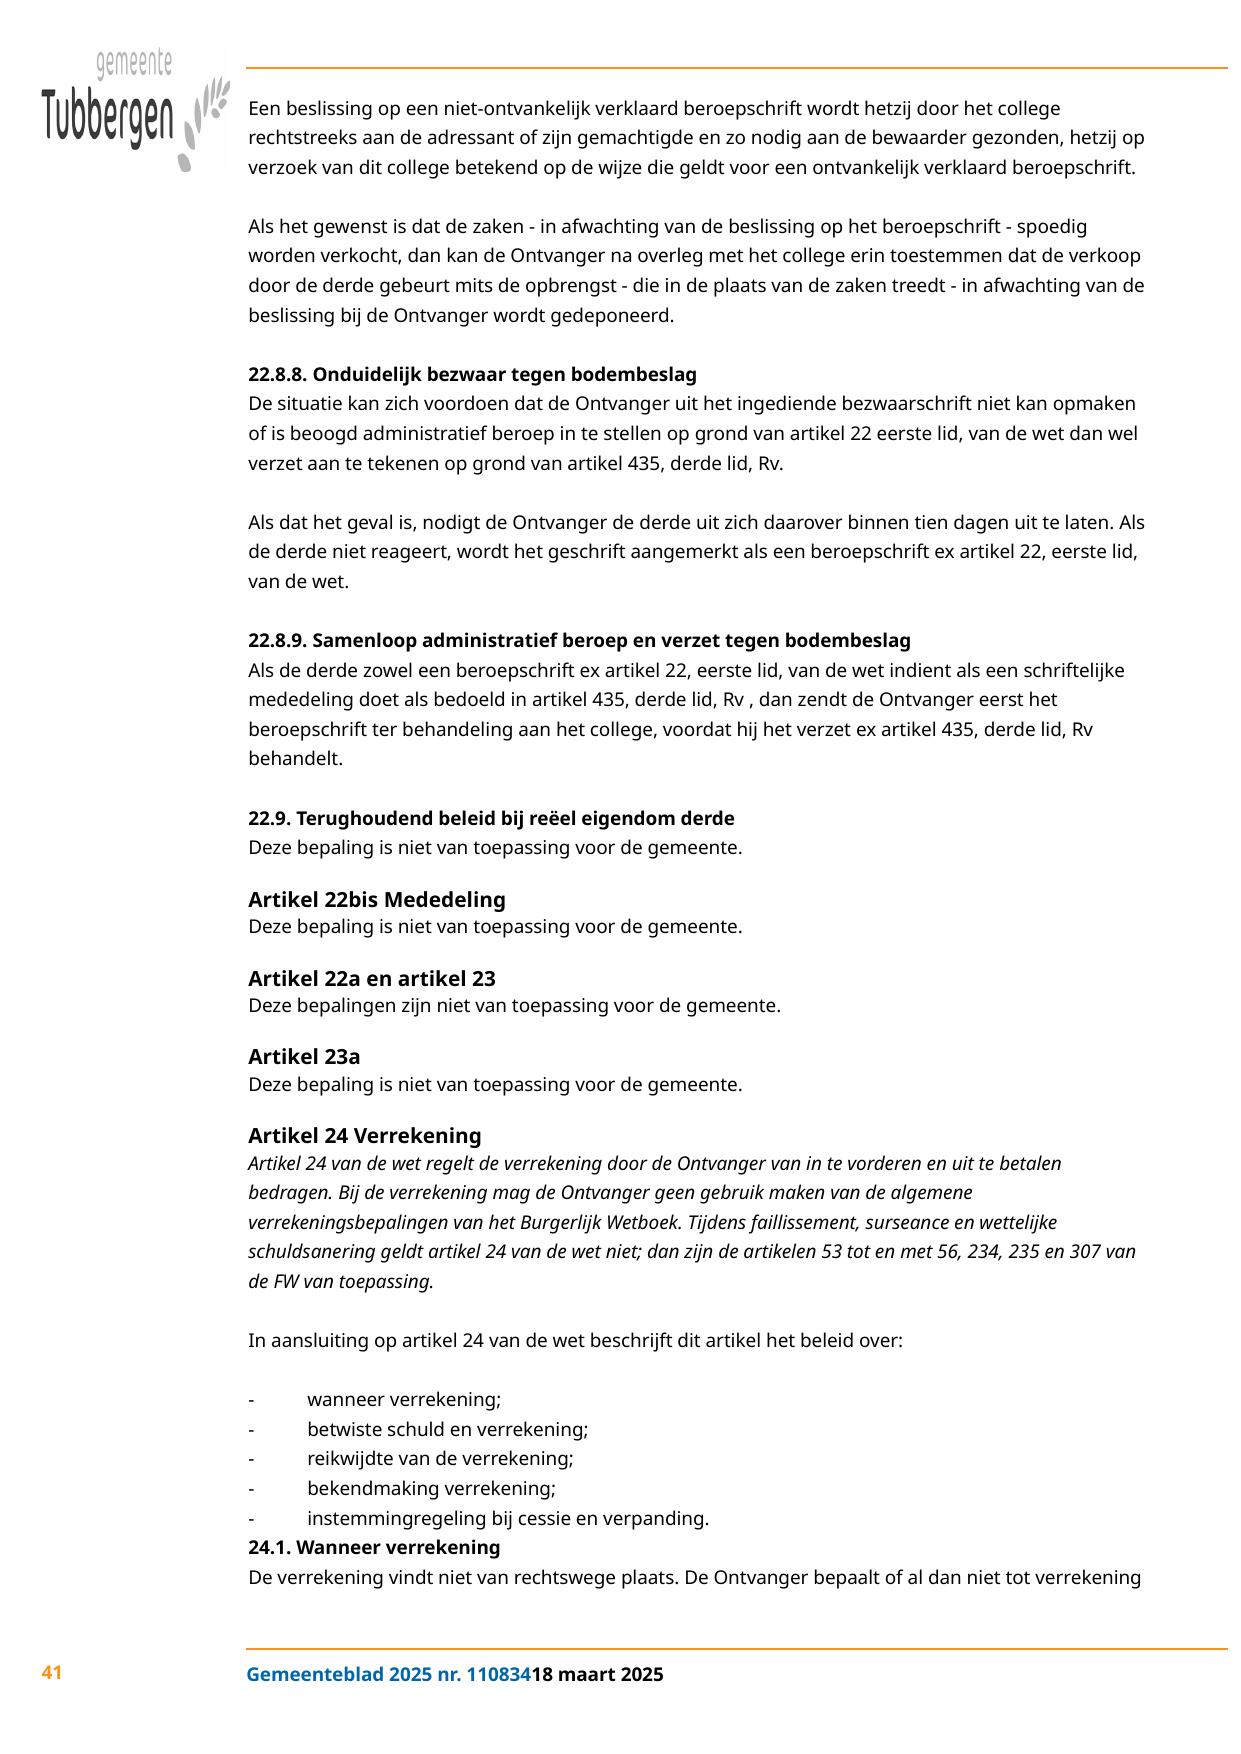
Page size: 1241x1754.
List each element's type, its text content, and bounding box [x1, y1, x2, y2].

text Een beslissing op een niet-ontvankelijk verklaard beroepschrift wordt hetzij door het college rechtstreeks aan de adressant of zijn gemachtigde en zo nodig aan de bewaarder gezonden, hetzij op verzoek van dit college betekend op de wijze die geldt voor een ontvankelijk verklaard beroepschrift. [248, 95, 1152, 180]
text 22.8.8. Onduidelijk bezwaar tegen bodembeslag [248, 361, 1152, 387]
list wanneer verrekening; [248, 1386, 1152, 1412]
text Deze bepaling is niet van toepassing voor de gemeente. [248, 834, 1152, 860]
text Artikel 22bis Mededeling [248, 885, 1152, 913]
text Artikel 22a en artikel 23 [248, 964, 1152, 992]
text Deze bepaling is niet van toepassing voor de gemeente. [248, 913, 1152, 939]
text Als dat het geval is, nodigt de Ontvanger de derde uit zich daarover binnen tien dagen uit te laten. Als de derde niet reageert, wordt het geschrift aangemerkt als een beroepschrift ex artikel 22, eerste lid, van de wet. [248, 509, 1152, 594]
text Als de derde zowel een beroepschrift ex artikel 22, eerste lid, van de wet indient als een schriftelijke mededeling doet als bedoeld in artikel 435, derde lid, Rv , dan zendt de Ontvanger eerst het beroepschrift ter behandeling aan het college, voordat hij het verzet ex artikel 435, derde lid, Rv behandelt. [248, 657, 1152, 771]
list instemmingregeling bij cessie en verpanding. [248, 1505, 1152, 1531]
list reikwijdte van de verrekening; [248, 1446, 1152, 1471]
text 24.1. Wanneer verrekening [248, 1534, 1152, 1560]
picture [41, 47, 231, 172]
list bekendmaking verrekening; [248, 1475, 1152, 1501]
text Artikel 24 Verrekening [248, 1121, 1152, 1150]
text Deze bepaling is niet van toepassing voor de gemeente. [248, 1071, 1152, 1097]
text De verrekening vindt niet van rechtswege plaats. De Ontvanger bepaalt of al dan niet tot verrekening [248, 1564, 1152, 1590]
text Artikel 23a [248, 1042, 1152, 1071]
text 22.9. Terughoudend beleid bij reëel eigendom derde [248, 805, 1152, 831]
text In aansluiting op artikel 24 van de wet beschrijft dit artikel het beleid over: [248, 1327, 1152, 1353]
text Deze bepalingen zijn niet van toepassing voor de gemeente. [248, 992, 1152, 1018]
list betwiste schuld en verrekening; [248, 1416, 1152, 1442]
text De situatie kan zich voordoen dat de Ontvanger uit het ingediende bezwaarschrift niet kan opmaken of is beoogd administratief beroep in te stellen op grond van artikel 22 eerste lid, van de wet dan wel verzet aan te tekenen op grond van artikel 435, derde lid, Rv. [248, 391, 1152, 476]
text 22.8.9. Samenloop administratief beroep en verzet tegen bodembeslag [248, 627, 1152, 653]
text Als het gewenst is dat de zaken - in afwachting van de beslissing op het beroepschrift - spoedig worden verkocht, dan kan de Ontvanger na overleg met het college erin toestemmen dat de verkoop door de derde gebeurt mits de opbrengst - die in de plaats van de zaken treedt - in afwachting van de beslissing bij de Ontvanger wordt gedeponeerd. [248, 213, 1152, 328]
text Artikel 24 van de wet regelt de verrekening door de Ontvanger van in te vorderen en uit te betalen bedragen. Bij de verrekening mag de Ontvanger geen gebruik maken van de algemene verrekeningsbepalingen van het Burgerlijk Wetboek. Tijdens faillissement, surseance en wettelijke schuldsanering geldt artikel 24 van de wet niet; dan zijn de artikelen 53 tot en met 56, 234, 235 en 307 van de FW van toepassing. [248, 1150, 1152, 1294]
